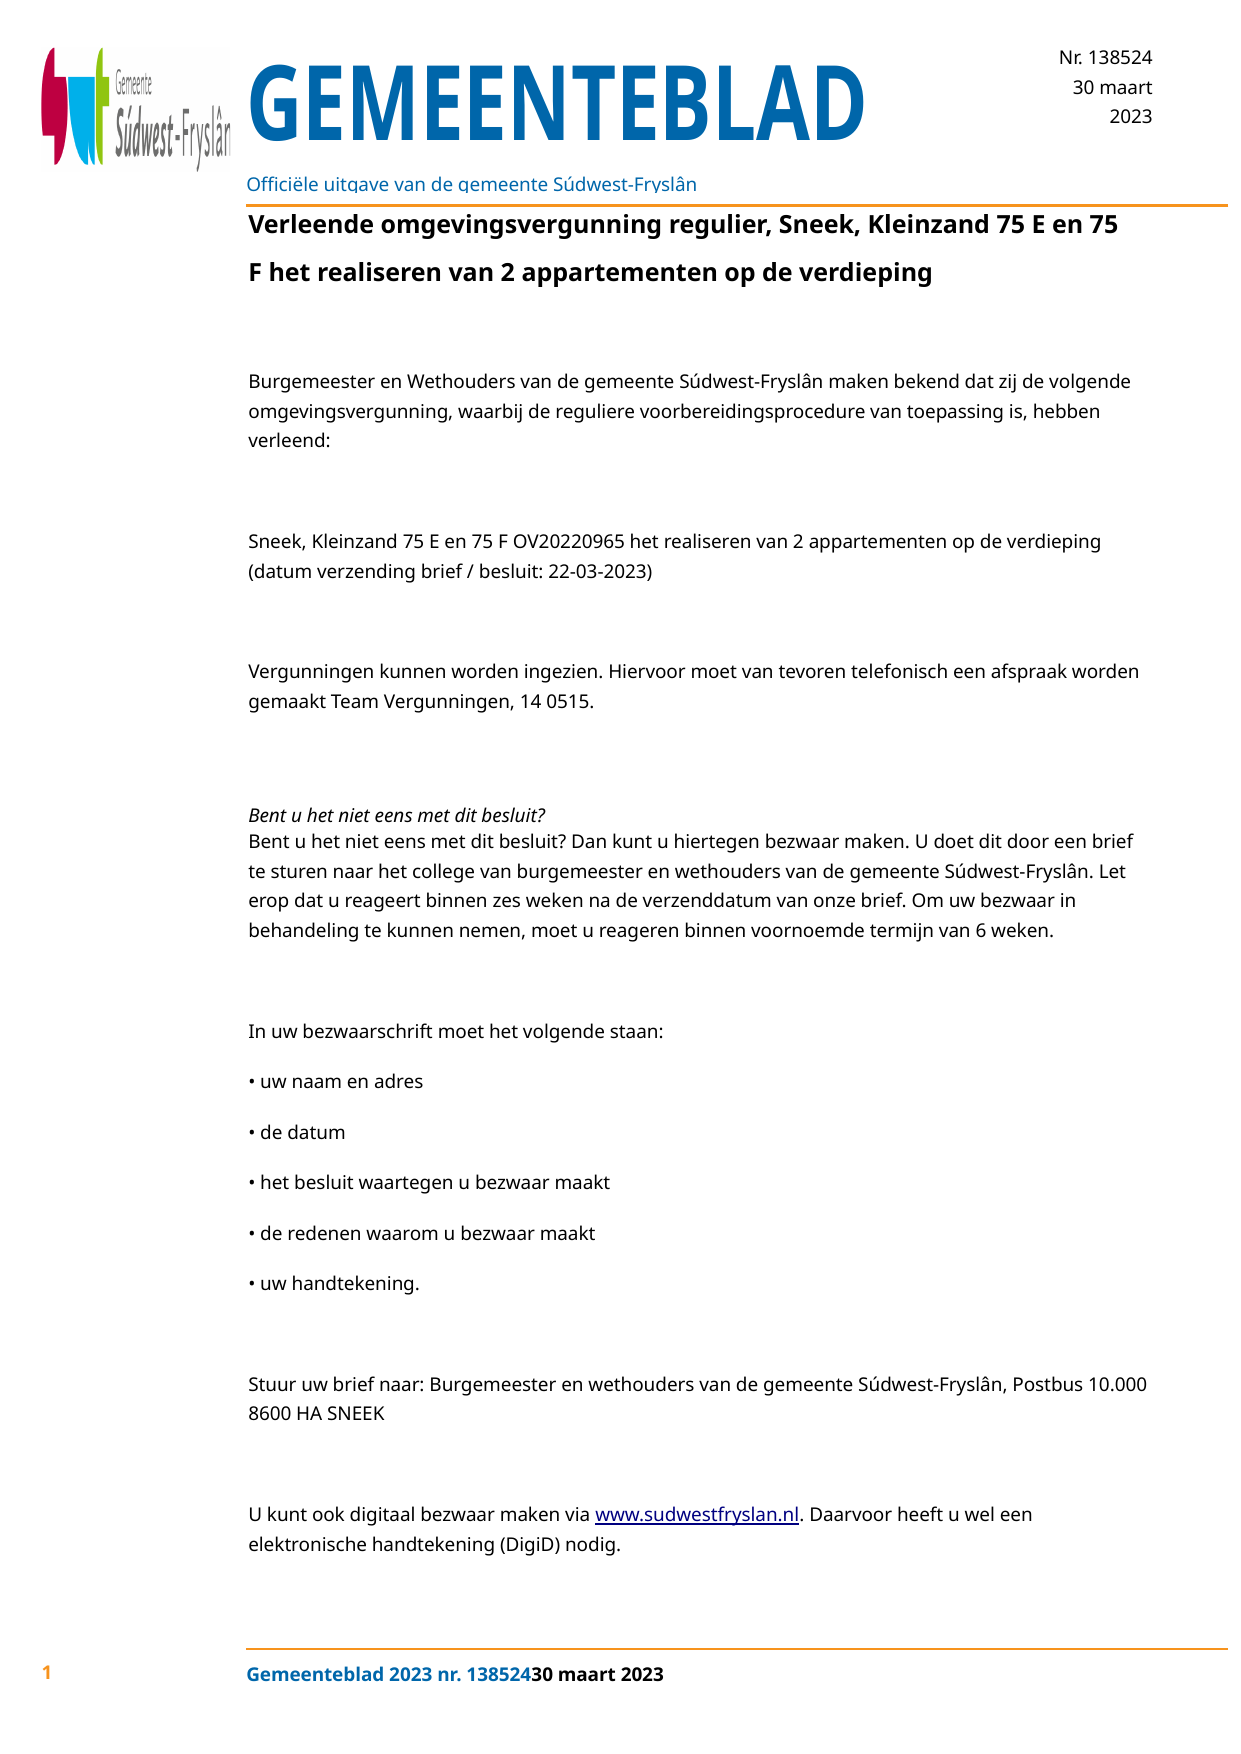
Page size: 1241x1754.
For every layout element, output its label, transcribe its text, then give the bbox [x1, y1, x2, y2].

text Vergunningen kunnen worden ingezien. Hiervoor moet van tevoren telefonisch een afspraak worden gemaakt Team Vergunningen, 14 0515. [248, 659, 1152, 714]
text U kunt ook digitaal bezwaar maken via www.sudwestfryslan.nl. Daarvoor heeft u wel een elektronische handtekening (DigiD) nodig. [248, 1501, 1152, 1557]
text • de redenen waarom u bezwaar maakt [248, 1220, 1152, 1245]
text • het besluit waartegen u bezwaar maakt [248, 1169, 1152, 1195]
text Sneek, Kleinzand 75 E en 75 F OV20220965 het realiseren van 2 appartementen op de verdieping (datum verzending brief / besluit: 22-03-2023) [248, 528, 1152, 584]
text In uw bezwaarschrift moet het volgende staan: [248, 1018, 1152, 1044]
text • uw handtekening. [248, 1270, 1152, 1296]
text Verleende omgevingsvergunning regulier, Sneek, Kleinzand 75 E en 75 F het realiseren van 2 appartementen op de verdieping [248, 207, 1152, 288]
picture [41, 47, 231, 172]
text Burgemeester en Wethouders van de gemeente Súdwest-Fryslân maken bekend dat zij de volgende omgevingsvergunning, waarbij de reguliere voorbereidingsprocedure van toepassing is, hebben verleend: [248, 368, 1152, 453]
text Bent u het niet eens met dit besluit? Dan kunt u hiertegen bezwaar maken. U doet dit door een brief te sturen naar het college van burgemeester en wethouders van de gemeente Súdwest-Fryslân. Let erop dat u reageert binnen zes weken na de verzenddatum van onze brief. Om uw bezwaar in behandeling te kunnen nemen, moet u reageren binnen voornoemde termijn van 6 weken. [248, 828, 1152, 943]
text • de datum [248, 1119, 1152, 1144]
text • uw naam en adres [248, 1068, 1152, 1094]
text Stuur uw brief naar: Burgemeester en wethouders van de gemeente Súdwest-Fryslân, Postbus 10.000 8600 HA SNEEK [248, 1371, 1152, 1426]
text Bent u het niet eens met dit besluit? [248, 803, 1152, 828]
